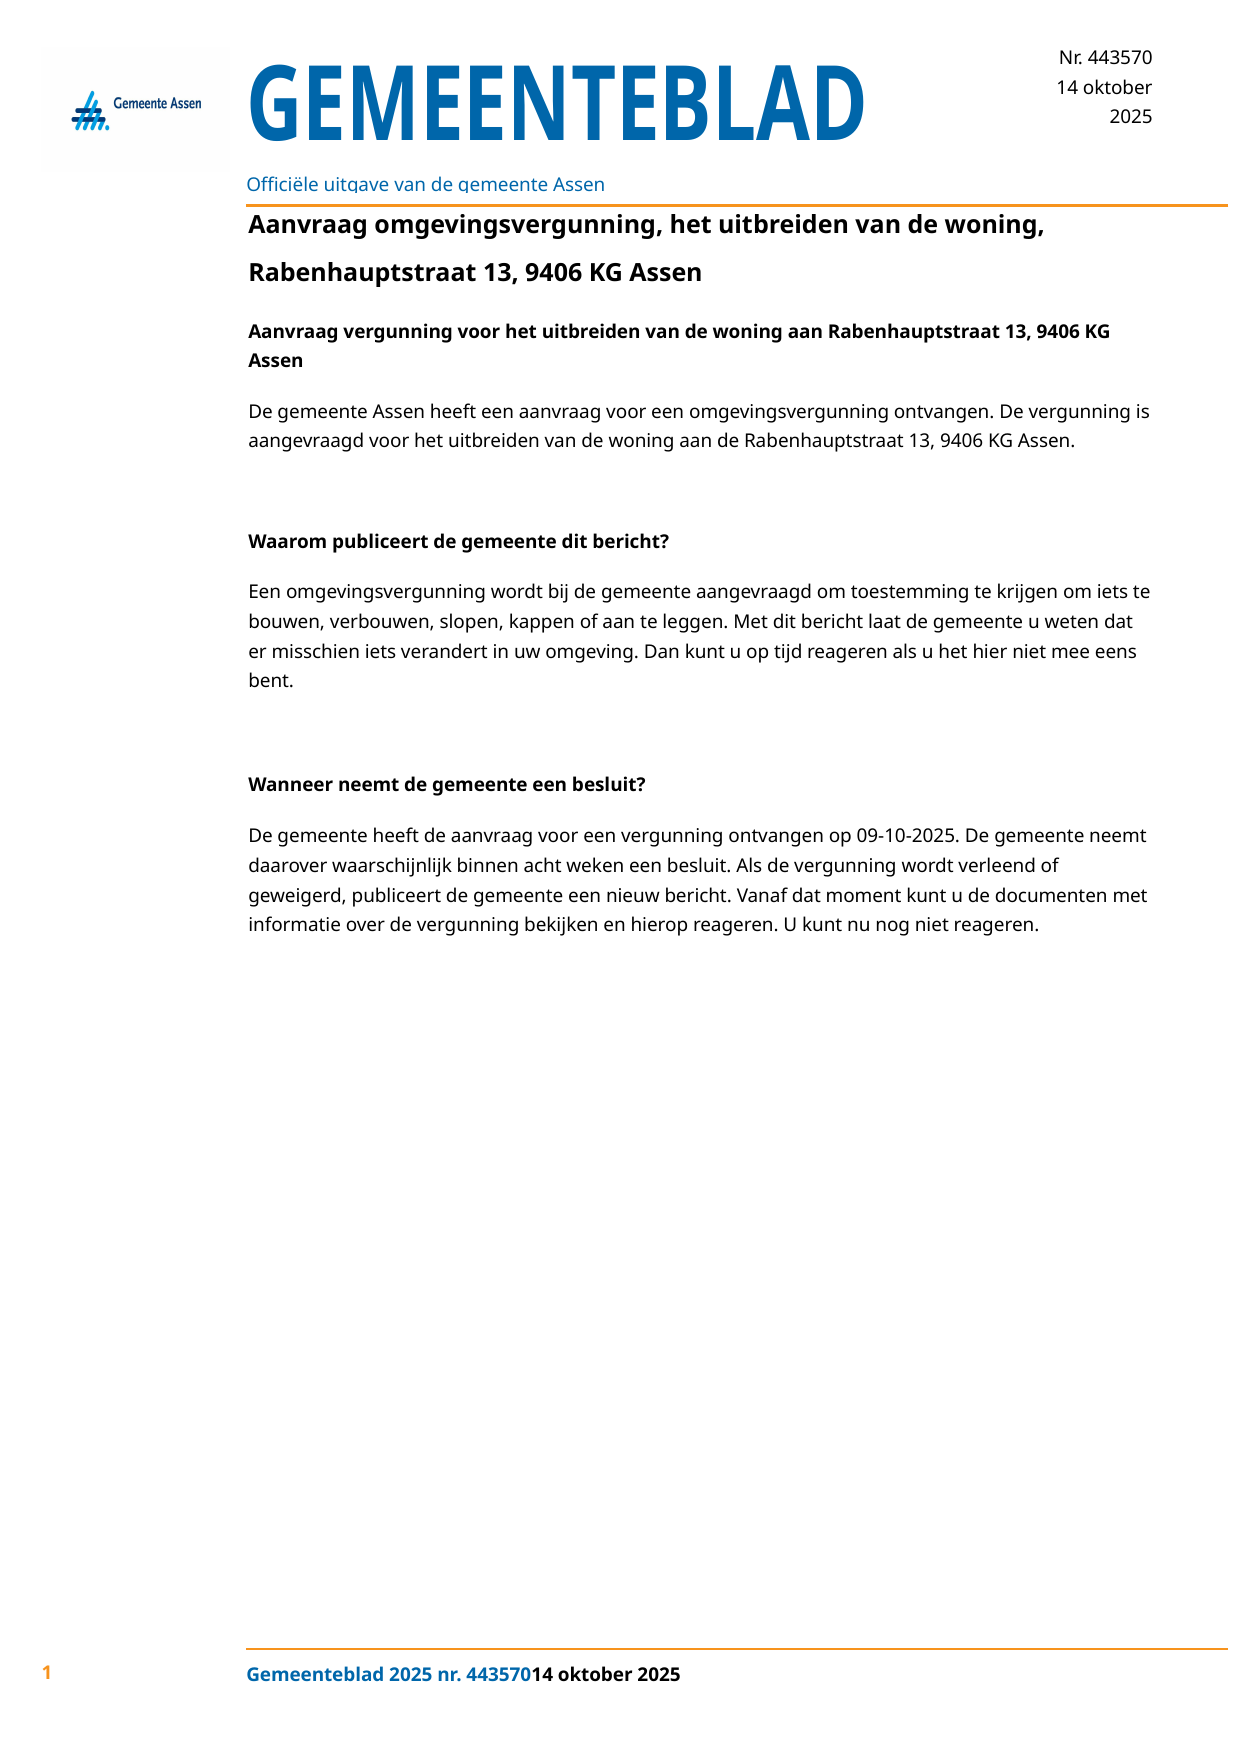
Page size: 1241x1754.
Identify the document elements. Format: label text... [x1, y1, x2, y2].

text ﻿Wanneer neemt de gemeente een besluit? [248, 768, 1152, 797]
text Waarom publiceert de gemeente dit bericht? [248, 528, 1152, 554]
picture [41, 47, 231, 172]
text Aanvraag omgevingsvergunning, het uitbreiden van de woning, Rabenhauptstraat 13, 9406 KG Assen [248, 207, 1152, 288]
text Aanvraag vergunning voor het uitbreiden van de woning aan Rabenhauptstraat 13, 9406 KG Assen [248, 318, 1152, 373]
text Een omgevingsvergunning wordt bij de gemeente aangevraagd om toestemming te krijgen om iets te bouwen, verbouwen, slopen, kappen of aan te leggen. Met dit bericht laat de gemeente u weten dat er misschien iets verandert in uw omgeving. Dan kunt u op tijd reageren als u het hier niet mee eens bent. [248, 579, 1152, 693]
text De gemeente heeft de aanvraag voor een vergunning ontvangen op 09-10-2025. De gemeente neemt daarover waarschijnlijk binnen acht weken een besluit. Als de vergunning wordt verleend of geweigerd, publiceert de gemeente een nieuw bericht. Vanaf dat moment kunt u de documenten met informatie over de vergunning bekijken en hierop reageren. U kunt nu nog niet reageren. [248, 823, 1152, 937]
text De gemeente Assen heeft een aanvraag voor een omgevingsvergunning ontvangen. De vergunning is aangevraagd voor het uitbreiden van de woning aan de Rabenhauptstraat 13, 9406 KG Assen. [248, 398, 1152, 453]
